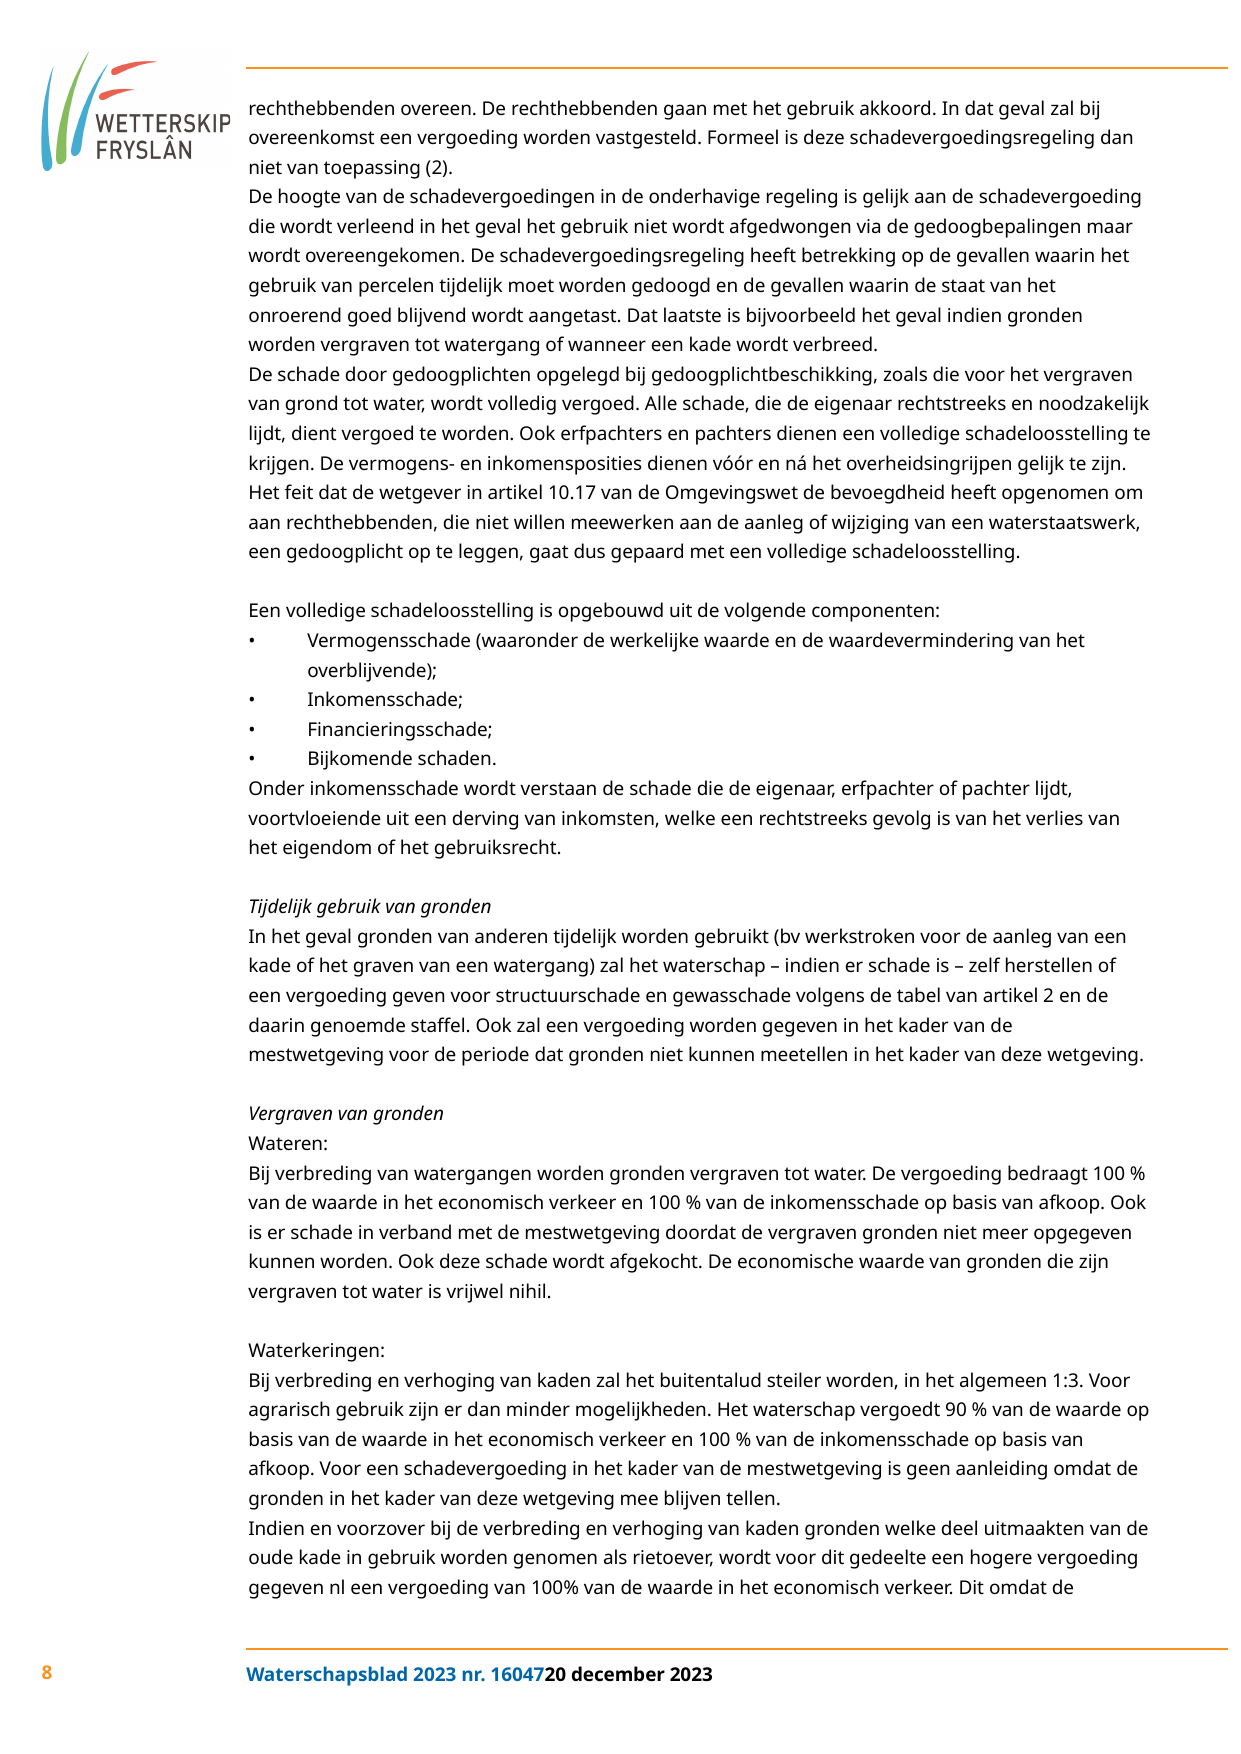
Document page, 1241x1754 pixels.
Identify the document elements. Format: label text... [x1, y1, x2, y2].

text Tijdelijk gebruik van gronden [248, 893, 1152, 919]
text rechthebbenden overeen. De rechthebbenden gaan met het gebruik akkoord. In dat geval zal bij overeenkomst een vergoeding worden vastgesteld. Formeel is deze schadevergoedingsregeling dan niet van toepassing (2). [248, 95, 1152, 180]
text Indien en voorzover bij de verbreding en verhoging van kaden gronden welke deel uitmaakten van de oude kade in gebruik worden genomen als rietoever, wordt voor dit gedeelte een hogere vergoeding gegeven nl een vergoeding van 100% van de waarde in het economisch verkeer. Dit omdat de [248, 1515, 1152, 1600]
list Inkomensschade; [248, 686, 1152, 712]
text Wateren: [248, 1130, 1152, 1156]
text Een volledige schadeloosstelling is opgebouwd uit de volgende componenten: [248, 598, 1152, 623]
text Onder inkomensschade wordt verstaan de schade die de eigenaar, erfpachter of pachter lijdt, voortvloeiende uit een derving van inkomsten, welke een rechtstreeks gevolg is van het verlies van het eigendom of het gebruiksrecht. [248, 775, 1152, 860]
list Vermogensschade (waaronder de werkelijke waarde en de waardevermindering van het overblijvende); [248, 627, 1152, 683]
list Financieringsschade; [248, 716, 1152, 742]
picture [41, 47, 231, 172]
text Bij verbreding van watergangen worden gronden vergraven tot water. De vergoeding bedraagt 100 % van de waarde in het economisch verkeer en 100 % van de inkomensschade op basis van afkoop. Ook is er schade in verband met de mestwetgeving doordat de vergraven gronden niet meer opgegeven kunnen worden. Ook deze schade wordt afgekocht. De economische waarde van gronden die zijn vergraven tot water is vrijwel nihil. [248, 1160, 1152, 1304]
text De schade door gedoogplichten opgelegd bij gedoogplichtbeschikking, zoals die voor het vergraven van grond tot water, wordt volledig vergoed. Alle schade, die de eigenaar rechtstreeks en noodzakelijk lijdt, dient vergoed te worden. Ook erfpachters en pachters dienen een volledige schadeloosstelling te krijgen. De vermogens- en inkomensposities dienen vóór en ná het overheidsingrijpen gelijk te zijn. Het feit dat de wetgever in artikel 10.17 van de Omgevingswet de bevoegdheid heeft opgenomen om aan rechthebbenden, die niet willen meewerken aan de aanleg of wijziging van een waterstaatswerk, een gedoogplicht op te leggen, gaat dus gepaard met een volledige schadeloosstelling. [248, 361, 1152, 564]
text Waterkeringen: [248, 1337, 1152, 1363]
text De hoogte van de schadevergoedingen in de onderhavige regeling is gelijk aan de schadevergoeding die wordt verleend in het geval het gebruik niet wordt afgedwongen via de gedoogbepalingen maar wordt overeengekomen. De schadevergoedingsregeling heeft betrekking op de gevallen waarin het gebruik van percelen tijdelijk moet worden gedoogd en de gevallen waarin de staat van het onroerend goed blijvend wordt aangetast. Dat laatste is bijvoorbeeld het geval indien gronden worden vergraven tot watergang of wanneer een kade wordt verbreed. [248, 183, 1152, 357]
list Bijkomende schaden. [248, 746, 1152, 771]
text Vergraven van gronden [248, 1101, 1152, 1126]
text In het geval gronden van anderen tijdelijk worden gebruikt (bv werkstroken voor de aanleg van een kade of het graven van een watergang) zal het waterschap – indien er schade is – zelf herstellen of een vergoeding geven voor structuurschade en gewasschade volgens de tabel van artikel 2 en de daarin genoemde staffel. Ook zal een vergoeding worden gegeven in het kader van de mestwetgeving voor de periode dat gronden niet kunnen meetellen in het kader van deze wetgeving. [248, 923, 1152, 1067]
text Bij verbreding en verhoging van kaden zal het buitentalud steiler worden, in het algemeen 1:3. Voor agrarisch gebruik zijn er dan minder mogelijkheden. Het waterschap vergoedt 90 % van de waarde op basis van de waarde in het economisch verkeer en 100 % van de inkomensschade op basis van afkoop. Voor een schadevergoeding in het kader van de mestwetgeving is geen aanleiding omdat de gronden in het kader van deze wetgeving mee blijven tellen. [248, 1367, 1152, 1511]
